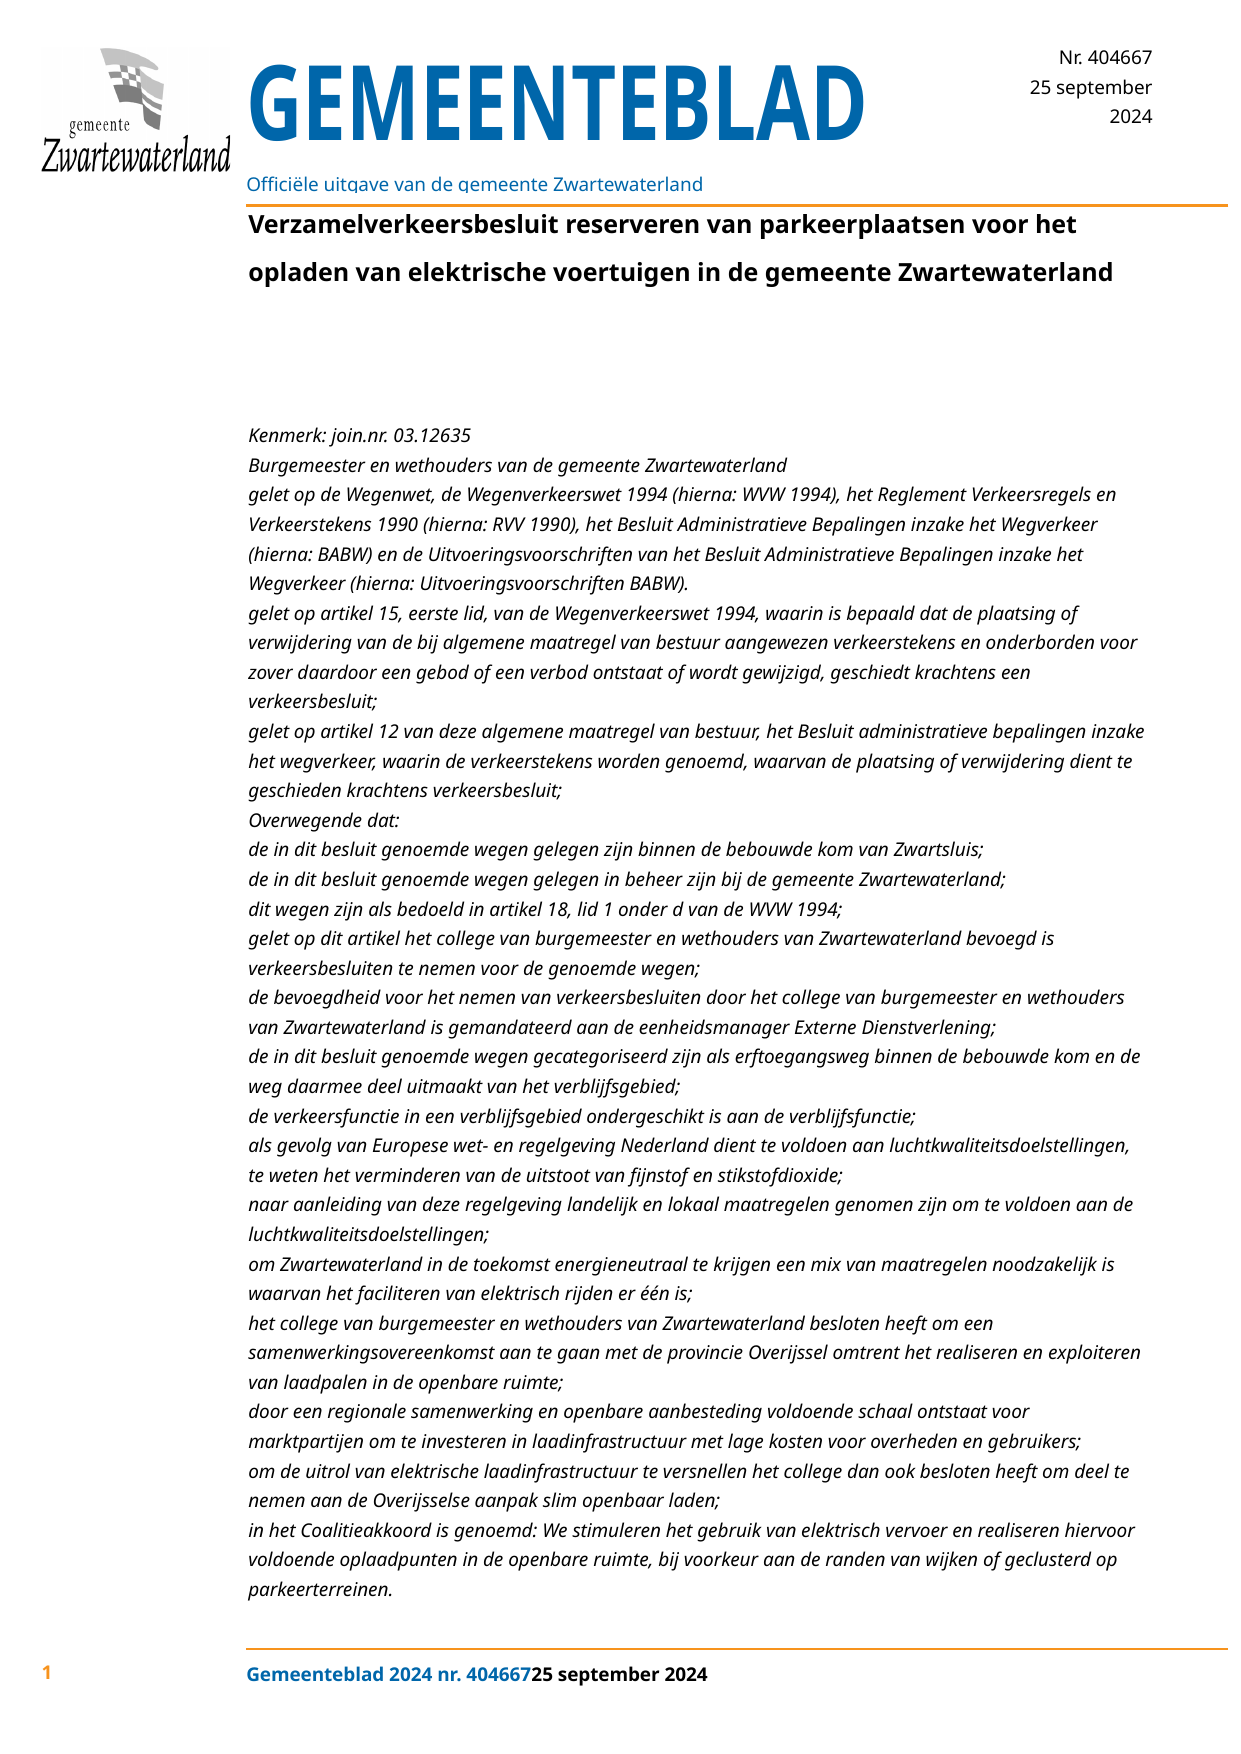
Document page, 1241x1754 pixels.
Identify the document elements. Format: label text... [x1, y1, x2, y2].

text de in dit besluit genoemde wegen gelegen in beheer zijn bij de gemeente Zwartewaterland; [248, 866, 1152, 892]
text Kenmerk: join.nr. 03.12635 [248, 422, 1152, 448]
text Verzamelverkeersbesluit reserveren van parkeerplaatsen voor het opladen van elektrische voertuigen in de gemeente Zwartewaterland [248, 207, 1152, 288]
text Overwegende dat: [248, 807, 1152, 833]
text door een regionale samenwerking en openbare aanbesteding voldoende schaal ontstaat voor marktpartijen om te investeren in laadinfrastructuur met lage kosten voor overheden en gebruikers; [248, 1399, 1152, 1454]
text gelet op dit artikel het college van burgemeester en wethouders van Zwartewaterland bevoegd is verkeersbesluiten te nemen voor de genoemde wegen; [248, 925, 1152, 981]
text de in dit besluit genoemde wegen gecategoriseerd zijn als erftoegangsweg binnen de bebouwde kom en de weg daarmee deel uitmaakt van het verblijfsgebied; [248, 1044, 1152, 1099]
text als gevolg van Europese wet- en regelgeving Nederland dient te voldoen aan luchtkwaliteitsdoelstellingen, te weten het verminderen van de uitstoot van fijnstof en stikstofdioxide; [248, 1132, 1152, 1188]
text de verkeersfunctie in een verblijfsgebied ondergeschikt is aan de verblijfsfunctie; [248, 1103, 1152, 1129]
text om Zwartewaterland in de toekomst energieneutraal te krijgen een mix van maatregelen noodzakelijk is waarvan het faciliteren van elektrisch rijden er één is; [248, 1251, 1152, 1306]
text in het Coalitieakkoord is genoemd: We stimuleren het gebruik van elektrisch vervoer en realiseren hiervoor voldoende oplaadpunten in de openbare ruimte, bij voorkeur aan de randen van wijken of geclusterd op parkeerterreinen. [248, 1517, 1152, 1602]
text de in dit besluit genoemde wegen gelegen zijn binnen de bebouwde kom van Zwartsluis; [248, 837, 1152, 862]
text om de uitrol van elektrische laadinfrastructuur te versnellen het college dan ook besloten heeft om deel te nemen aan de Overijsselse aanpak slim openbaar laden; [248, 1458, 1152, 1513]
picture [41, 47, 231, 172]
text naar aanleiding van deze regelgeving landelijk en lokaal maatregelen genomen zijn om te voldoen aan de luchtkwaliteitsdoelstellingen; [248, 1192, 1152, 1247]
text dit wegen zijn als bedoeld in artikel 18, lid 1 onder d van de WVW 1994; [248, 896, 1152, 922]
text Burgemeester en wethouders van de gemeente Zwartewaterland [248, 452, 1152, 478]
text gelet op artikel 15, eerste lid, van de Wegenverkeerswet 1994, waarin is bepaald dat de plaatsing of verwijdering van de bij algemene maatregel van bestuur aangewezen verkeerstekens en onderborden voor zover daardoor een gebod of een verbod ontstaat of wordt gewijzigd, geschiedt krachtens een verkeersbesluit; [248, 600, 1152, 714]
text gelet op de Wegenwet, de Wegenverkeerswet 1994 (hierna: WVW 1994), het Reglement Verkeersregels en Verkeerstekens 1990 (hierna: RVV 1990), het Besluit Administratieve Bepalingen inzake het Wegverkeer (hierna: BABW) en de Uitvoeringsvoorschriften van het Besluit Administratieve Bepalingen inzake het Wegverkeer (hierna: Uitvoeringsvoorschriften BABW). [248, 482, 1152, 596]
text de bevoegdheid voor het nemen van verkeersbesluiten door het college van burgemeester en wethouders van Zwartewaterland is gemandateerd aan de eenheidsmanager Externe Dienstverlening; [248, 984, 1152, 1040]
text gelet op artikel 12 van deze algemene maatregel van bestuur, het Besluit administratieve bepalingen inzake het wegverkeer, waarin de verkeerstekens worden genoemd, waarvan de plaatsing of verwijdering dient te geschieden krachtens verkeersbesluit; [248, 718, 1152, 803]
text het college van burgemeester en wethouders van Zwartewaterland besloten heeft om een samenwerkingsovereenkomst aan te gaan met de provincie Overijssel omtrent het realiseren en exploiteren van laadpalen in de openbare ruimte; [248, 1310, 1152, 1395]
